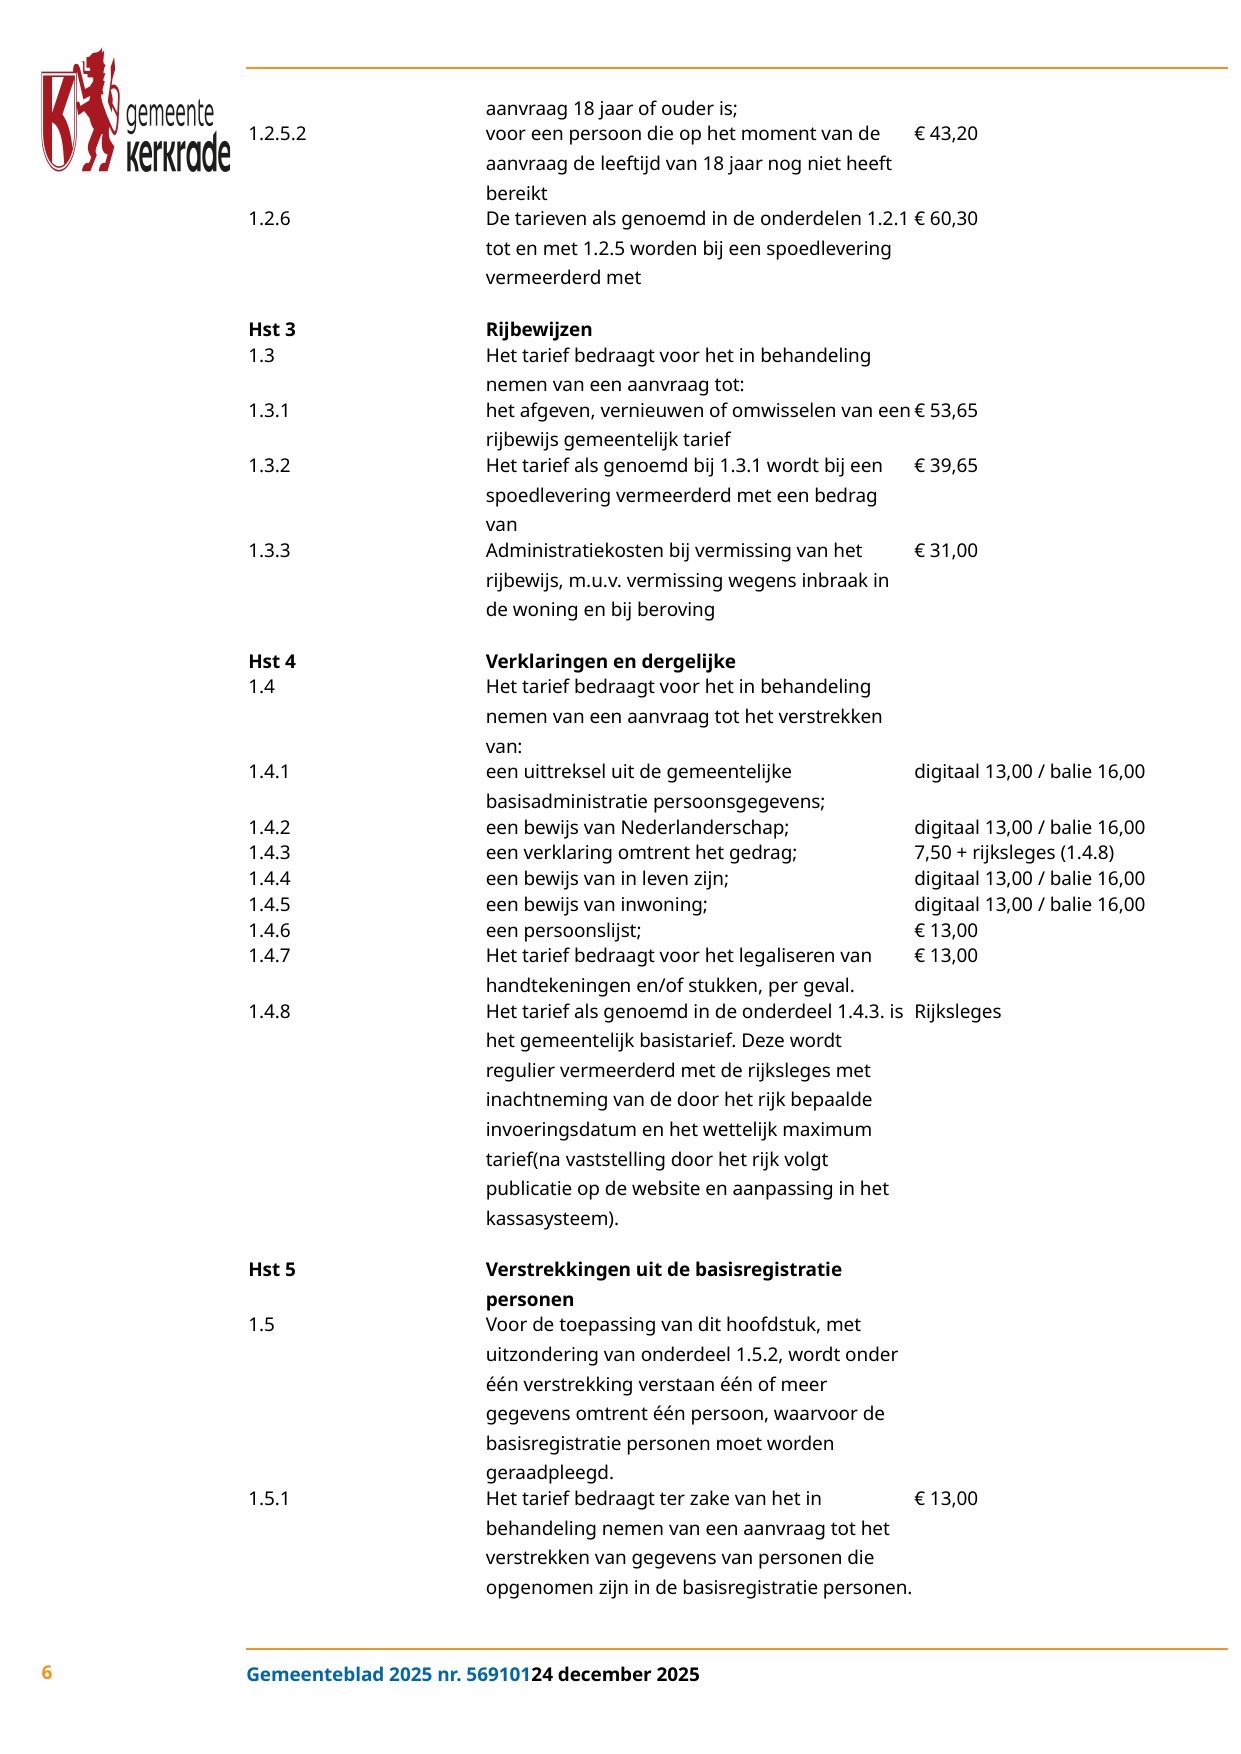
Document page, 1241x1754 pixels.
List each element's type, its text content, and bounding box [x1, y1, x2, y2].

table_cell het afgeven, vernieuwen of omwisselen van een rijbewijs gemeentelijk tarief [486, 397, 914, 452]
table_cell [914, 95, 1152, 121]
table_cell [486, 1231, 914, 1256]
table_cell 1.4 [248, 674, 486, 758]
table_cell € 43,20 [914, 121, 1152, 205]
table_cell Voor de toepassing van dit hoofdstuk, met uitzondering van onderdeel 1.5.2, wordt onder één verstrekking verstaan één of meer gegevens omtrent één persoon, waarvoor de basisregistratie personen moet worden geraadpleegd. [486, 1312, 914, 1485]
table_cell € 53,65 [914, 397, 1152, 452]
table_cell [248, 1231, 486, 1256]
table_cell 7,50 + rijksleges (1.4.8) [914, 840, 1152, 865]
table_cell Het tarief bedraagt voor het legaliseren van handtekeningen en/of stukken, per geval. [486, 943, 914, 998]
table_cell Het tarief als genoemd bij 1.3.1 wordt bij een spoedlevering vermeerderd met een bedrag van [486, 453, 914, 537]
table_cell een persoonslijst; [486, 917, 914, 942]
table_cell Hst 5 [248, 1256, 486, 1312]
table_cell een verklaring omtrent het gedrag; [486, 840, 914, 865]
table_cell digitaal 13,00 / balie 16,00 [914, 891, 1152, 917]
table_cell € 13,00 [914, 1485, 1152, 1600]
table_cell 1.4.5 [248, 891, 486, 917]
table_cell Het tarief bedraagt voor het in behandeling nemen van een aanvraag tot: [486, 342, 914, 397]
table_cell [248, 290, 604, 316]
table_cell € 31,00 [914, 537, 1152, 622]
table_cell 1.5.1 [248, 1485, 486, 1600]
table_cell [914, 622, 1152, 648]
table_cell De tarieven als genoemd in de onderdelen 1.2.1 tot en met 1.2.5 worden bij een spoedlevering vermeerderd met [486, 205, 914, 290]
table_cell 1.4.3 [248, 840, 486, 865]
table_cell een uittreksel uit de gemeentelijke basisadministratie persoonsgegevens; [486, 759, 914, 814]
table_cell Het tarief als genoemd in de onderdeel 1.4.3. is het gemeentelijk basistarief. Deze wordt regulier vermeerderd met de rijksleges met inachtneming van de door het rijk bepaalde invoeringsdatum en het wettelijk maximum tarief(na vaststelling door het rijk volgt publicatie op de website en aanpassing in het kassasysteem). [486, 998, 914, 1231]
table_cell 1.4.4 [248, 865, 486, 891]
table_cell 1.4.6 [248, 917, 486, 942]
table_cell een bewijs van Nederlanderschap; [486, 814, 914, 839]
table_cell Rijksleges [914, 998, 1152, 1231]
table_cell Het tarief bedraagt ter zake van het in behandeling nemen van een aanvraag tot het verstrekken van gegevens van personen die opgenomen zijn in de basisregistratie personen. [486, 1485, 914, 1600]
table_cell 1.3.1 [248, 397, 486, 452]
table_cell digitaal 13,00 / balie 16,00 [914, 865, 1152, 891]
table_cell Hst 4 [248, 648, 486, 674]
table_cell aanvraag 18 jaar of ouder is; [486, 95, 914, 121]
table_cell 1.4.8 [248, 998, 486, 1231]
table_cell 1.2.6 [248, 205, 486, 290]
table_cell € 39,65 [914, 453, 1152, 537]
table_cell [914, 1231, 1152, 1256]
table_cell 1.5 [248, 1312, 486, 1485]
table_cell 1.3.2 [248, 453, 486, 537]
table_cell Het tarief bedraagt voor het in behandeling nemen van een aanvraag tot het verstrekken van: [486, 674, 914, 758]
table_cell Rijbewijzen [486, 316, 914, 342]
table_cell € 13,00 [914, 917, 1152, 942]
picture [41, 47, 231, 172]
table_cell [914, 316, 1152, 342]
table_cell digitaal 13,00 / balie 16,00 [914, 759, 1152, 814]
table_cell 1.3 [248, 342, 486, 397]
table_cell [486, 622, 914, 648]
table_cell [1033, 290, 1152, 316]
table_cell Verklaringen en dergelijke [486, 648, 914, 674]
table_cell 1.2.5.2 [248, 121, 486, 205]
table_cell € 13,00 [914, 943, 1152, 998]
table_cell [914, 648, 1152, 674]
table_cell [914, 342, 1152, 397]
table_cell [248, 95, 486, 121]
table_cell [604, 290, 1033, 316]
table_cell [914, 674, 1152, 758]
table_cell € 60,30 [914, 205, 1152, 290]
table_cell 1.4.7 [248, 943, 486, 998]
table_cell 1.4.1 [248, 759, 486, 814]
table_cell 1.4.2 [248, 814, 486, 839]
table_cell 1.3.3 [248, 537, 486, 622]
table_cell Hst 3 [248, 316, 486, 342]
table_cell voor een persoon die op het moment van de aanvraag de leeftijd van 18 jaar nog niet heeft bereikt [486, 121, 914, 205]
table_cell [914, 1256, 1152, 1312]
table_cell [248, 622, 486, 648]
table_cell Administratiekosten bij vermissing van het rijbewijs, m.u.v. vermissing wegens inbraak in de woning en bij beroving [486, 537, 914, 622]
table_cell [914, 1312, 1152, 1485]
table_cell een bewijs van inwoning; [486, 891, 914, 917]
table_cell Verstrekkingen uit de basisregistratie personen [486, 1256, 914, 1312]
table_cell digitaal 13,00 / balie 16,00 [914, 814, 1152, 839]
table_cell een bewijs van in leven zijn; [486, 865, 914, 891]
